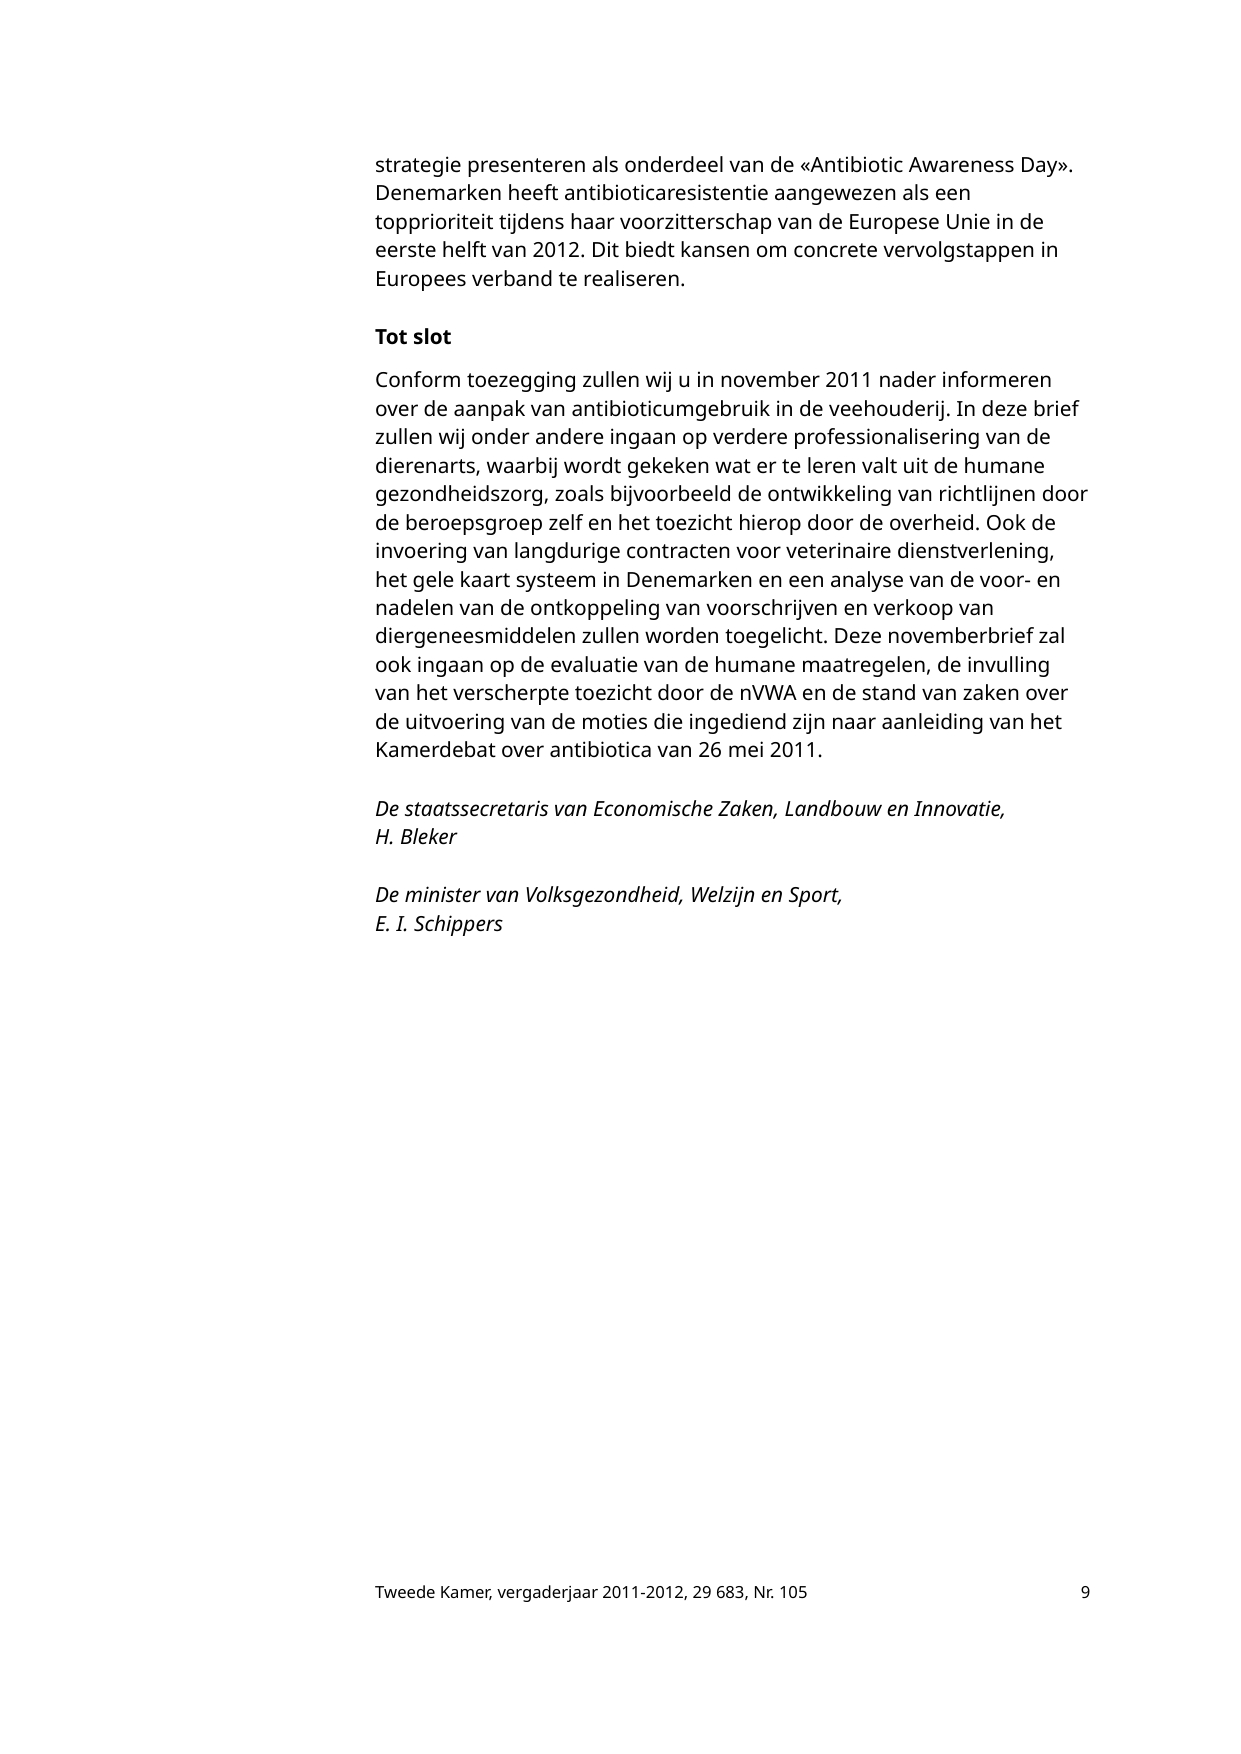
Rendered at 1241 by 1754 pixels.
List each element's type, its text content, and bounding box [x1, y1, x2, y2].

text De staatssecretaris van Economische Zaken, Landbouw en Innovatie, [375, 794, 1090, 822]
text Conform toezegging zullen wij u in november 2011 nader informeren over de aanpak van antibioticumgebruik in de veehouderij. In deze brief zullen wij onder andere ingaan op verdere professionalisering van de dierenarts, waarbij wordt gekeken wat er te leren valt uit de humane gezondheidszorg, zoals bijvoorbeeld de ontwikkeling van richtlijnen door de beroepsgroep zelf en het toezicht hierop door de overheid. Ook de invoering van langdurige contracten voor veterinaire dienstverlening, het gele kaart systeem in Denemarken en een analyse van de voor- en nadelen van de ontkoppeling van voorschrijven en verkoop van diergeneesmiddelen zullen worden toegelicht. Deze novemberbrief zal ook ingaan op de evaluatie van de humane maatregelen, de invulling van het verscherpte toezicht door de nVWA en de stand van zaken over de uitvoering van de moties die ingediend zijn naar aanleiding van het Kamerdebat over antibiotica van 26 mei 2011. [375, 366, 1090, 764]
text strategie presenteren als onderdeel van de «Antibiotic Awareness Day». Denemarken heeft antibioticaresistentie aangewezen als een topprioriteit tijdens haar voorzitterschap van de Europese Unie in de eerste helft van 2012. Dit biedt kansen om concrete vervolgstappen in Europees verband te realiseren. [375, 150, 1090, 292]
text Tot slot [375, 322, 1090, 351]
text E. I. Schippers [375, 909, 1090, 937]
text De minister van Volksgezondheid, Welzijn en Sport, [375, 881, 1090, 909]
text H. Bleker [375, 822, 1090, 851]
